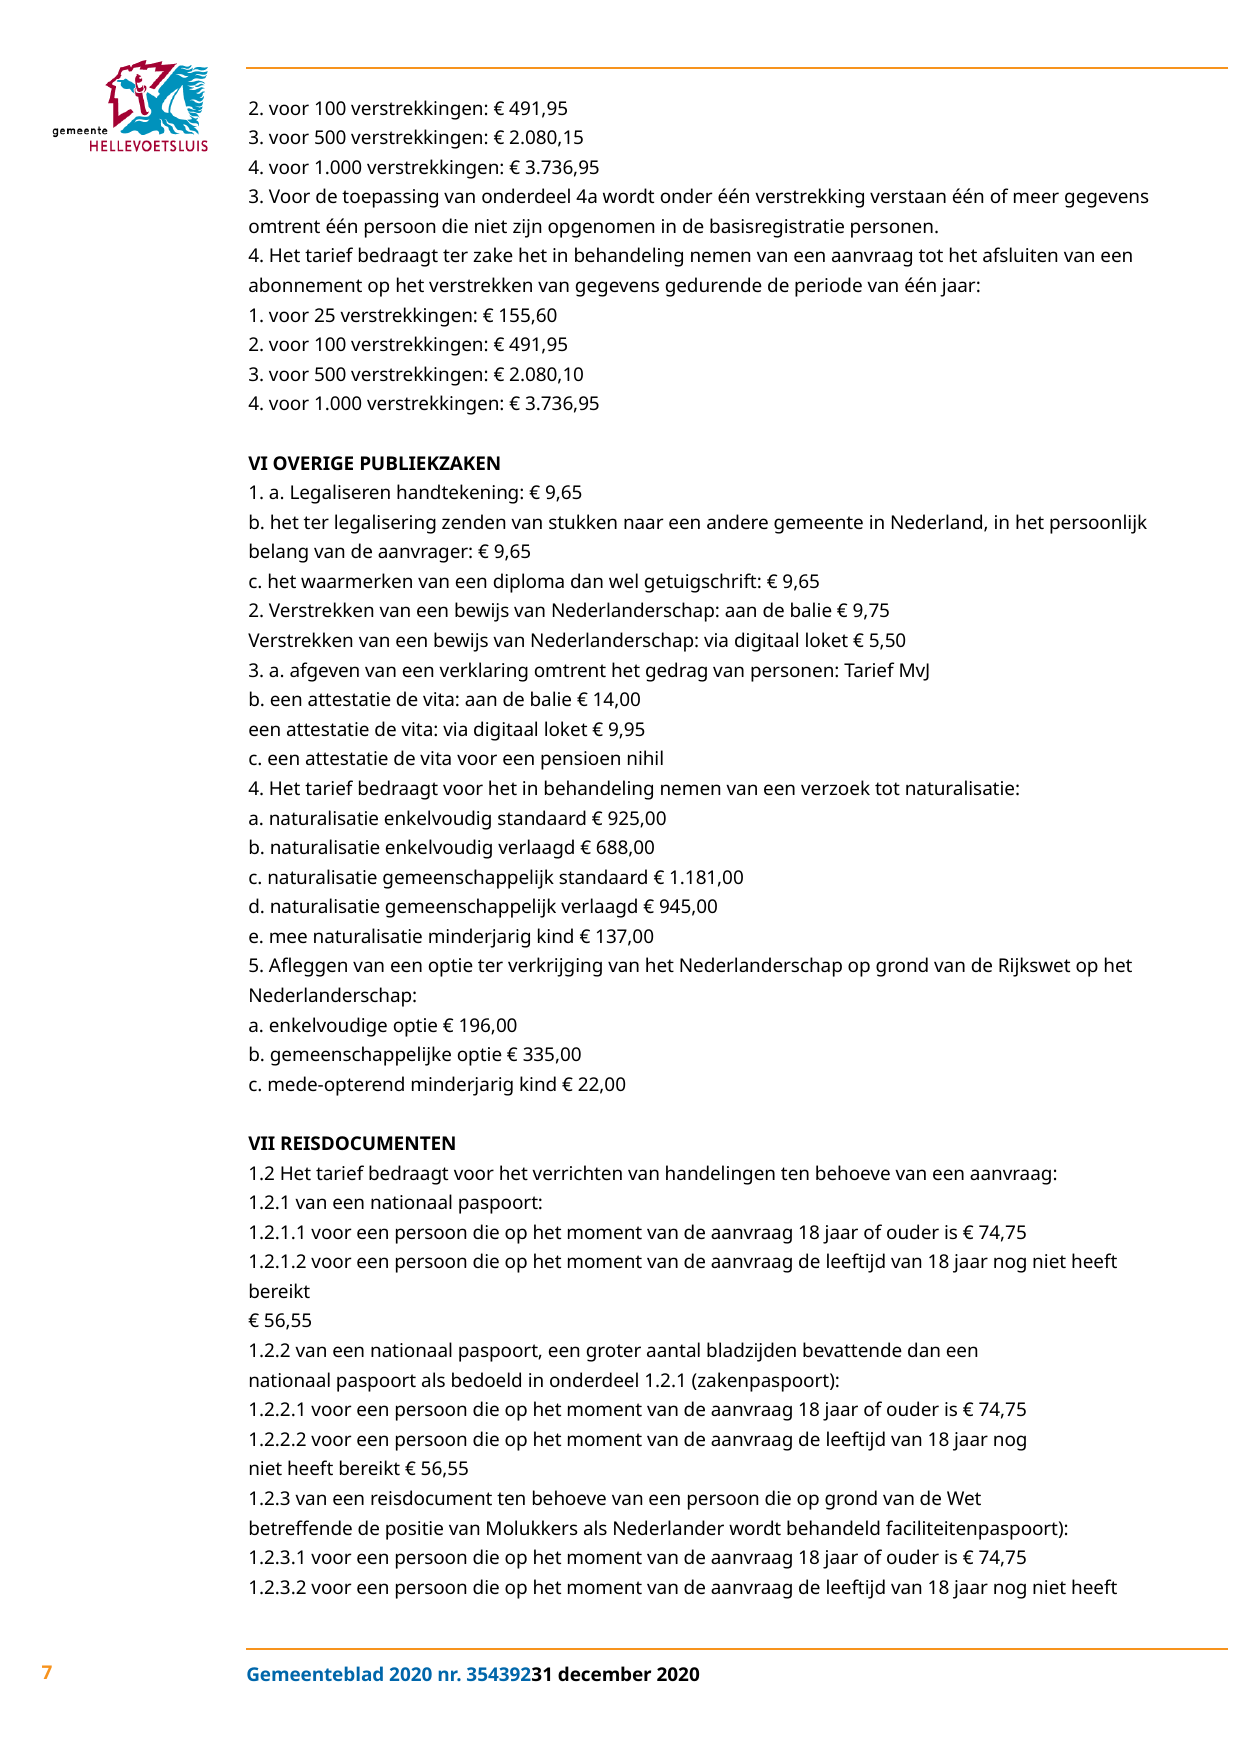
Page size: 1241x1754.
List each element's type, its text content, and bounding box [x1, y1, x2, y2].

text € 56,55 [248, 1308, 1152, 1333]
text b. gemeenschappelijke optie € 335,00 [248, 1041, 1152, 1067]
text 1.2.3 van een reisdocument ten behoeve van een persoon die op grond van de Wet [248, 1485, 1152, 1511]
text 4. Het tarief bedraagt ter zake het in behandeling nemen van een aanvraag tot het afsluiten van een abonnement op het verstrekken van gegevens gedurende de periode van één jaar: [248, 243, 1152, 298]
text a. naturalisatie enkelvoudig standaard € 925,00 [248, 805, 1152, 831]
text 2. Verstrekken van een bewijs van Nederlanderschap: aan de balie € 9,75 [248, 598, 1152, 623]
text 1. a. Legaliseren handtekening: € 9,65 [248, 479, 1152, 505]
text e. mee naturalisatie minderjarig kind € 137,00 [248, 923, 1152, 949]
text 1.2.3.2 voor een persoon die op het moment van de aanvraag de leeftijd van 18 jaar nog niet heeft [248, 1574, 1152, 1600]
text b. naturalisatie enkelvoudig verlaagd € 688,00 [248, 834, 1152, 860]
text 4. voor 1.000 verstrekkingen: € 3.736,95 [248, 154, 1152, 180]
text betreffende de positie van Molukkers als Nederlander wordt behandeld faciliteitenpaspoort): [248, 1515, 1152, 1541]
text c. naturalisatie gemeenschappelijk standaard € 1.181,00 [248, 864, 1152, 890]
text b. het ter legalisering zenden van stukken naar een andere gemeente in Nederland, in het persoonlijk belang van de aanvrager: € 9,65 [248, 509, 1152, 564]
text een attestatie de vita: via digitaal loket € 9,95 [248, 716, 1152, 742]
text Verstrekken van een bewijs van Nederlanderschap: via digitaal loket € 5,50 [248, 627, 1152, 653]
text 1.2.2.2 voor een persoon die op het moment van de aanvraag de leeftijd van 18 jaar nog [248, 1426, 1152, 1452]
text 1.2.1.1 voor een persoon die op het moment van de aanvraag 18 jaar of ouder is € 74,75 [248, 1219, 1152, 1245]
text 1. voor 25 verstrekkingen: € 155,60 [248, 302, 1152, 328]
text VI OVERIGE PUBLIEKZAKEN [248, 450, 1152, 476]
text 3. voor 500 verstrekkingen: € 2.080,10 [248, 361, 1152, 387]
text nationaal paspoort als bedoeld in onderdeel 1.2.1 (zakenpaspoort): [248, 1367, 1152, 1393]
text 1.2.3.1 voor een persoon die op het moment van de aanvraag 18 jaar of ouder is € 74,75 [248, 1544, 1152, 1570]
text 1.2.1 van een nationaal paspoort: [248, 1189, 1152, 1215]
text 1.2 Het tarief bedraagt voor het verrichten van handelingen ten behoeve van een aanvraag: [248, 1160, 1152, 1186]
text 1.2.1.2 voor een persoon die op het moment van de aanvraag de leeftijd van 18 jaar nog niet heeft bereikt [248, 1248, 1152, 1304]
text 3. voor 500 verstrekkingen: € 2.080,15 [248, 124, 1152, 150]
text niet heeft bereikt € 56,55 [248, 1456, 1152, 1481]
text c. mede-opterend minderjarig kind € 22,00 [248, 1071, 1152, 1097]
text 5. Afleggen van een optie ter verkrijging van het Nederlanderschap op grond van de Rijkswet op het Nederlanderschap: [248, 953, 1152, 1008]
text 2. voor 100 verstrekkingen: € 491,95 [248, 95, 1152, 121]
text 2. voor 100 verstrekkingen: € 491,95 [248, 331, 1152, 357]
text 4. Het tarief bedraagt voor het in behandeling nemen van een verzoek tot naturalisatie: [248, 775, 1152, 801]
text c. een attestatie de vita voor een pensioen nihil [248, 746, 1152, 771]
text c. het waarmerken van een diploma dan wel getuigschrift: € 9,65 [248, 568, 1152, 594]
text d. naturalisatie gemeenschappelijk verlaagd € 945,00 [248, 893, 1152, 919]
text a. enkelvoudige optie € 196,00 [248, 1012, 1152, 1038]
text 1.2.2 van een nationaal paspoort, een groter aantal bladzijden bevattende dan een [248, 1337, 1152, 1363]
text 3. Voor de toepassing van onderdeel 4a wordt onder één verstrekking verstaan één of meer gegevens omtrent één persoon die niet zijn opgenomen in de basisregistratie personen. [248, 183, 1152, 239]
text VII REISDOCUMENTEN [248, 1130, 1152, 1156]
text 4. voor 1.000 verstrekkingen: € 3.736,95 [248, 391, 1152, 416]
text 3. a. afgeven van een verklaring omtrent het gedrag van personen: Tarief MvJ [248, 657, 1152, 683]
text b. een attestatie de vita: aan de balie € 14,00 [248, 686, 1152, 712]
picture [41, 47, 231, 172]
text 1.2.2.1 voor een persoon die op het moment van de aanvraag 18 jaar of ouder is € 74,75 [248, 1396, 1152, 1422]
